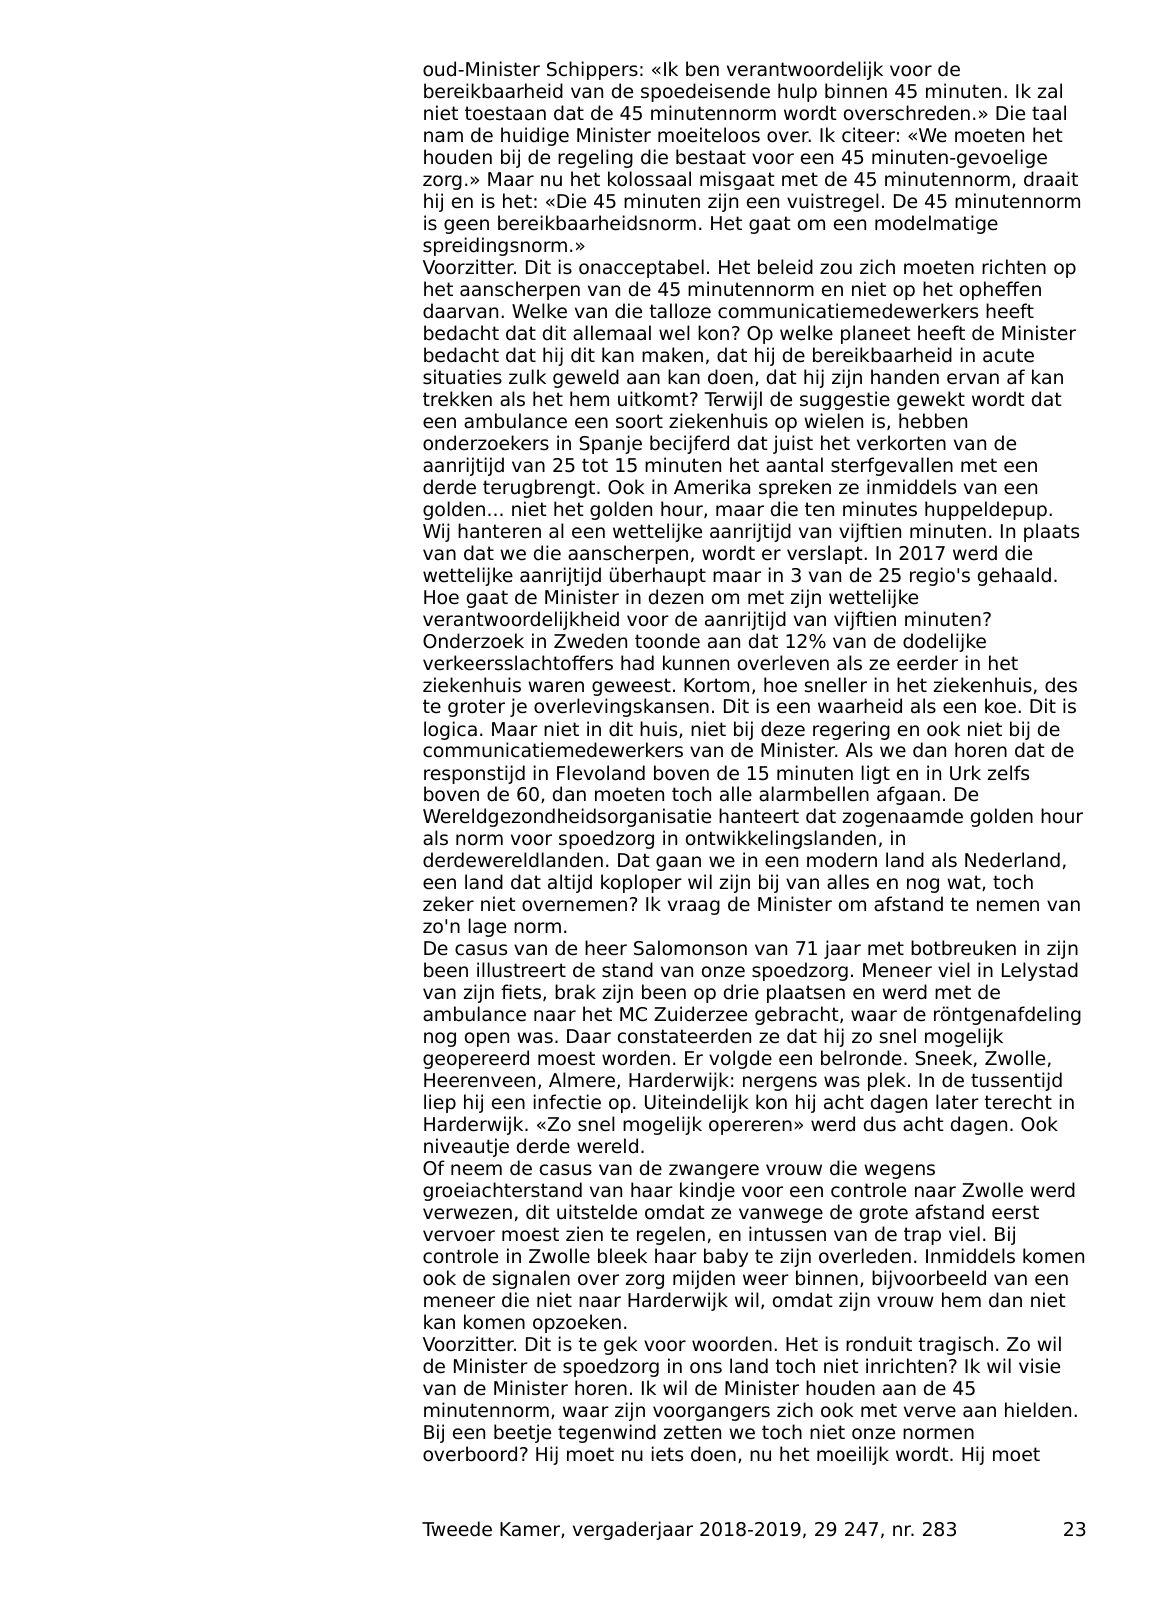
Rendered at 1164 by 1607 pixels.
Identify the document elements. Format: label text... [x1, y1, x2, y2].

text Voorzitter. Dit is onacceptabel. Het beleid zou zich moeten richten op het aanscherpen van de 45 minutennorm en niet op het opheffen daarvan. Welke van die talloze communicatiemedewerkers heeft bedacht dat dit allemaal wel kon? Op welke planeet heeft de Minister bedacht dat hij dit kan maken, dat hij de bereikbaarheid in acute situaties zulk geweld aan kan doen, dat hij zijn handen ervan af kan trekken als het hem uitkomt? Terwijl de suggestie gewekt wordt dat een ambulance een soort ziekenhuis op wielen is, hebben onderzoekers in Spanje becijferd dat juist het verkorten van de aanrijtijd van 25 tot 15 minuten het aantal sterfgevallen met een derde terugbrengt. Ook in Amerika spreken ze inmiddels van een golden... niet het golden hour, maar die ten minutes huppeldepup. Wij hanteren al een wettelijke aanrijtijd van vijftien minuten. In plaats van dat we die aanscherpen, wordt er verslapt. In 2017 werd die wettelijke aanrijtijd überhaupt maar in 3 van de 25 regio's gehaald. Hoe gaat de Minister in dezen om met zijn wettelijke verantwoordelijkheid voor de aanrijtijd van vijftien minuten? [422, 257, 1087, 631]
text Voorzitter. Dit is te gek voor woorden. Het is ronduit tragisch. Zo wil de Minister de spoedzorg in ons land toch niet inrichten? Ik wil visie van de Minister horen. Ik wil de Minister houden aan de 45 minutennorm, waar zijn voorgangers zich ook met verve aan hielden. Bij een beetje tegenwind zetten we toch niet onze normen overboord? Hij moet nu iets doen, nu het moeilijk wordt. Hij moet [422, 1334, 1087, 1466]
text De casus van de heer Salomonson van 71 jaar met botbreuken in zijn been illustreert de stand van onze spoedzorg. Meneer viel in Lelystad van zijn fiets, brak zijn been op drie plaatsen en werd met de ambulance naar het MC Zuiderzee gebracht, waar de röntgenafdeling nog open was. Daar constateerden ze dat hij zo snel mogelijk geopereerd moest worden. Er volgde een belronde. Sneek, Zwolle, Heerenveen, Almere, Harderwijk: nergens was plek. In de tussentijd liep hij een infectie op. Uiteindelijk kon hij acht dagen later terecht in Harderwijk. «Zo snel mogelijk opereren» werd dus acht dagen. Ook niveautje derde wereld. [422, 938, 1087, 1158]
text oud-Minister Schippers: «Ik ben verantwoordelijk voor de bereikbaarheid van de spoedeisende hulp binnen 45 minuten. Ik zal niet toestaan dat de 45 minutennorm wordt overschreden.» Die taal nam de huidige Minister moeiteloos over. Ik citeer: «We moeten het houden bij de regeling die bestaat voor een 45 minuten-gevoelige zorg.» Maar nu het kolossaal misgaat met de 45 minutennorm, draait hij en is het: «Die 45 minuten zijn een vuistregel. De 45 minutennorm is geen bereikbaarheidsnorm. Het gaat om een modelmatige spreidingsnorm.» [422, 59, 1087, 257]
text Onderzoek in Zweden toonde aan dat 12% van de dodelijke verkeersslachtoffers had kunnen overleven als ze eerder in het ziekenhuis waren geweest. Kortom, hoe sneller in het ziekenhuis, des te groter je overlevingskansen. Dit is een waarheid als een koe. Dit is logica. Maar niet in dit huis, niet bij deze regering en ook niet bij de communicatiemedewerkers van de Minister. Als we dan horen dat de responstijd in Flevoland boven de 15 minuten ligt en in Urk zelfs boven de 60, dan moeten toch alle alarmbellen afgaan. De Wereldgezondheidsorganisatie hanteert dat zogenaamde golden hour als norm voor spoedzorg in ontwikkelingslanden, in derdewereldlanden. Dat gaan we in een modern land als Nederland, een land dat altijd koploper wil zijn bij van alles en nog wat, toch zeker niet overnemen? Ik vraag de Minister om afstand te nemen van zo'n lage norm. [422, 631, 1087, 938]
text Of neem de casus van de zwangere vrouw die wegens groeiachterstand van haar kindje voor een controle naar Zwolle werd verwezen, dit uitstelde omdat ze vanwege de grote afstand eerst vervoer moest zien te regelen, en intussen van de trap viel. Bij controle in Zwolle bleek haar baby te zijn overleden. Inmiddels komen ook de signalen over zorg mijden weer binnen, bijvoorbeeld van een meneer die niet naar Harderwijk wil, omdat zijn vrouw hem dan niet kan komen opzoeken. [422, 1158, 1087, 1334]
